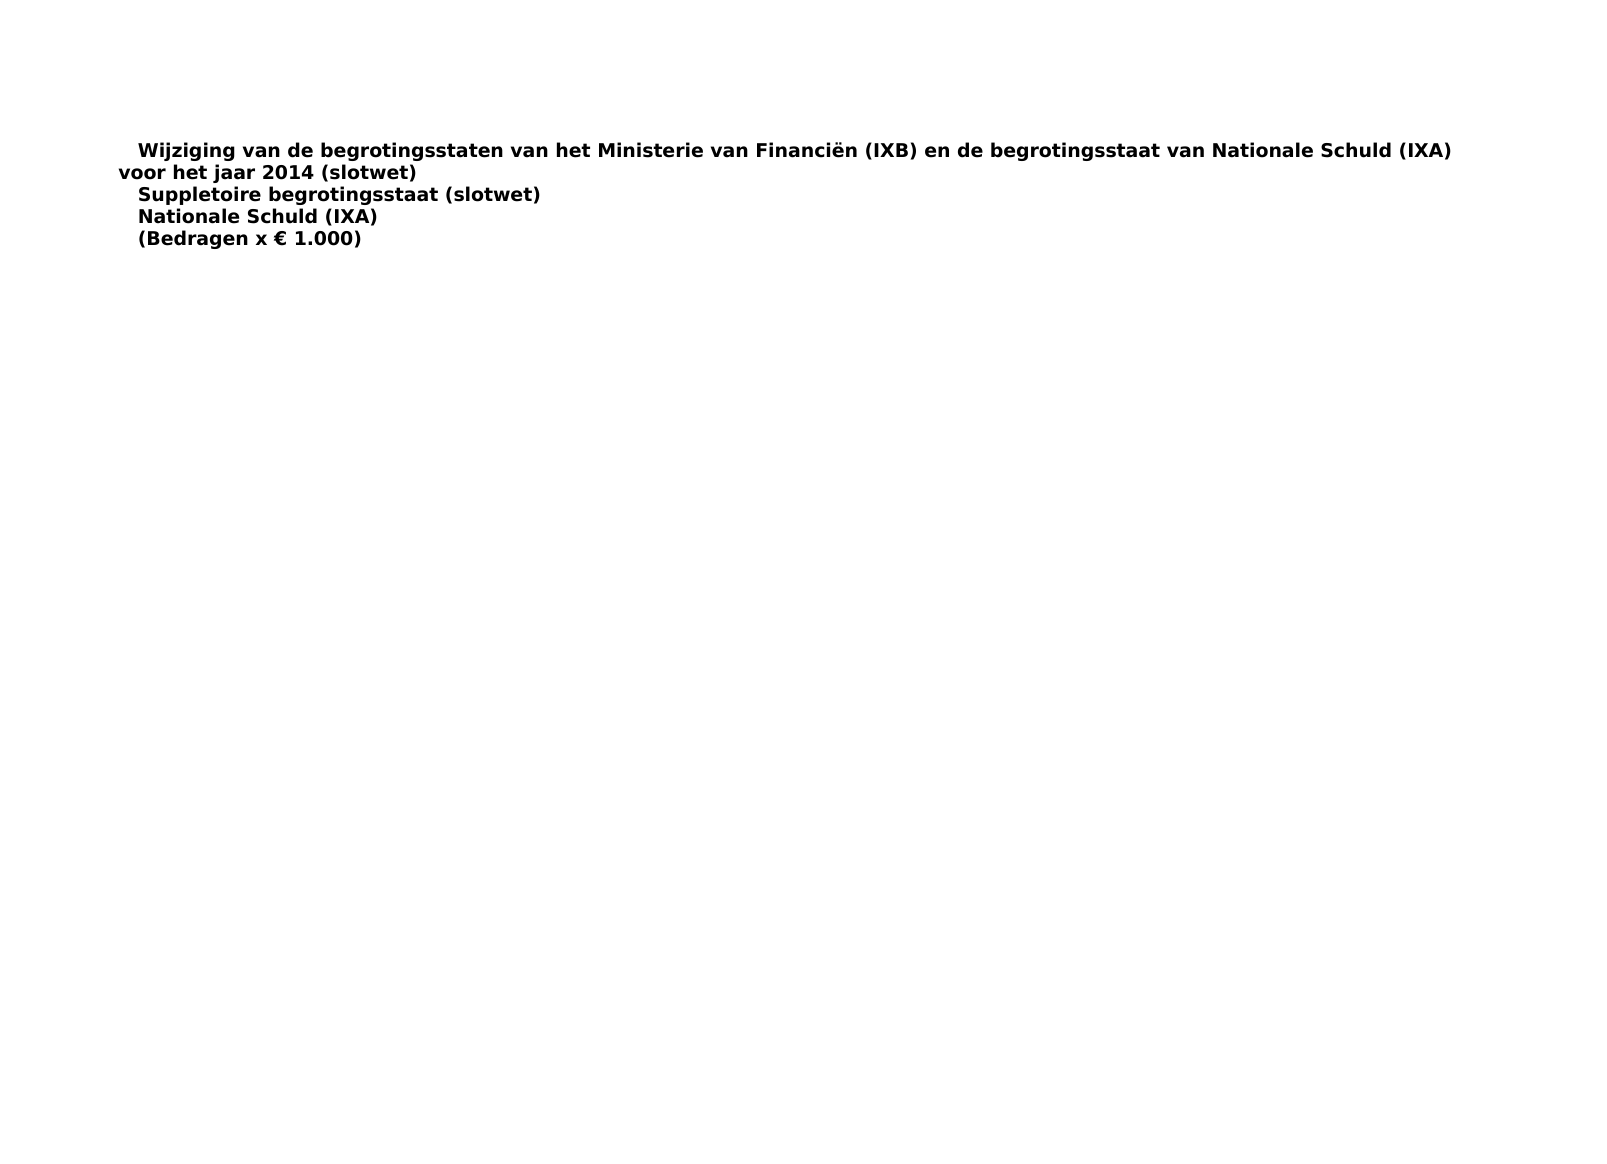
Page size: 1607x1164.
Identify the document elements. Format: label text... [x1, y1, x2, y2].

text (Bedragen x € 1.000) [118, 228, 1488, 250]
text Wijziging van de begrotingsstaten van het Ministerie van Financiën (IXB) en de begrotingsstaat van Nationale Schuld (IXA) voor het jaar 2014 (slotwet) [118, 140, 1488, 184]
text Suppletoire begrotingsstaat (slotwet) [118, 184, 1488, 206]
text Nationale Schuld (IXA) [118, 206, 1488, 228]
